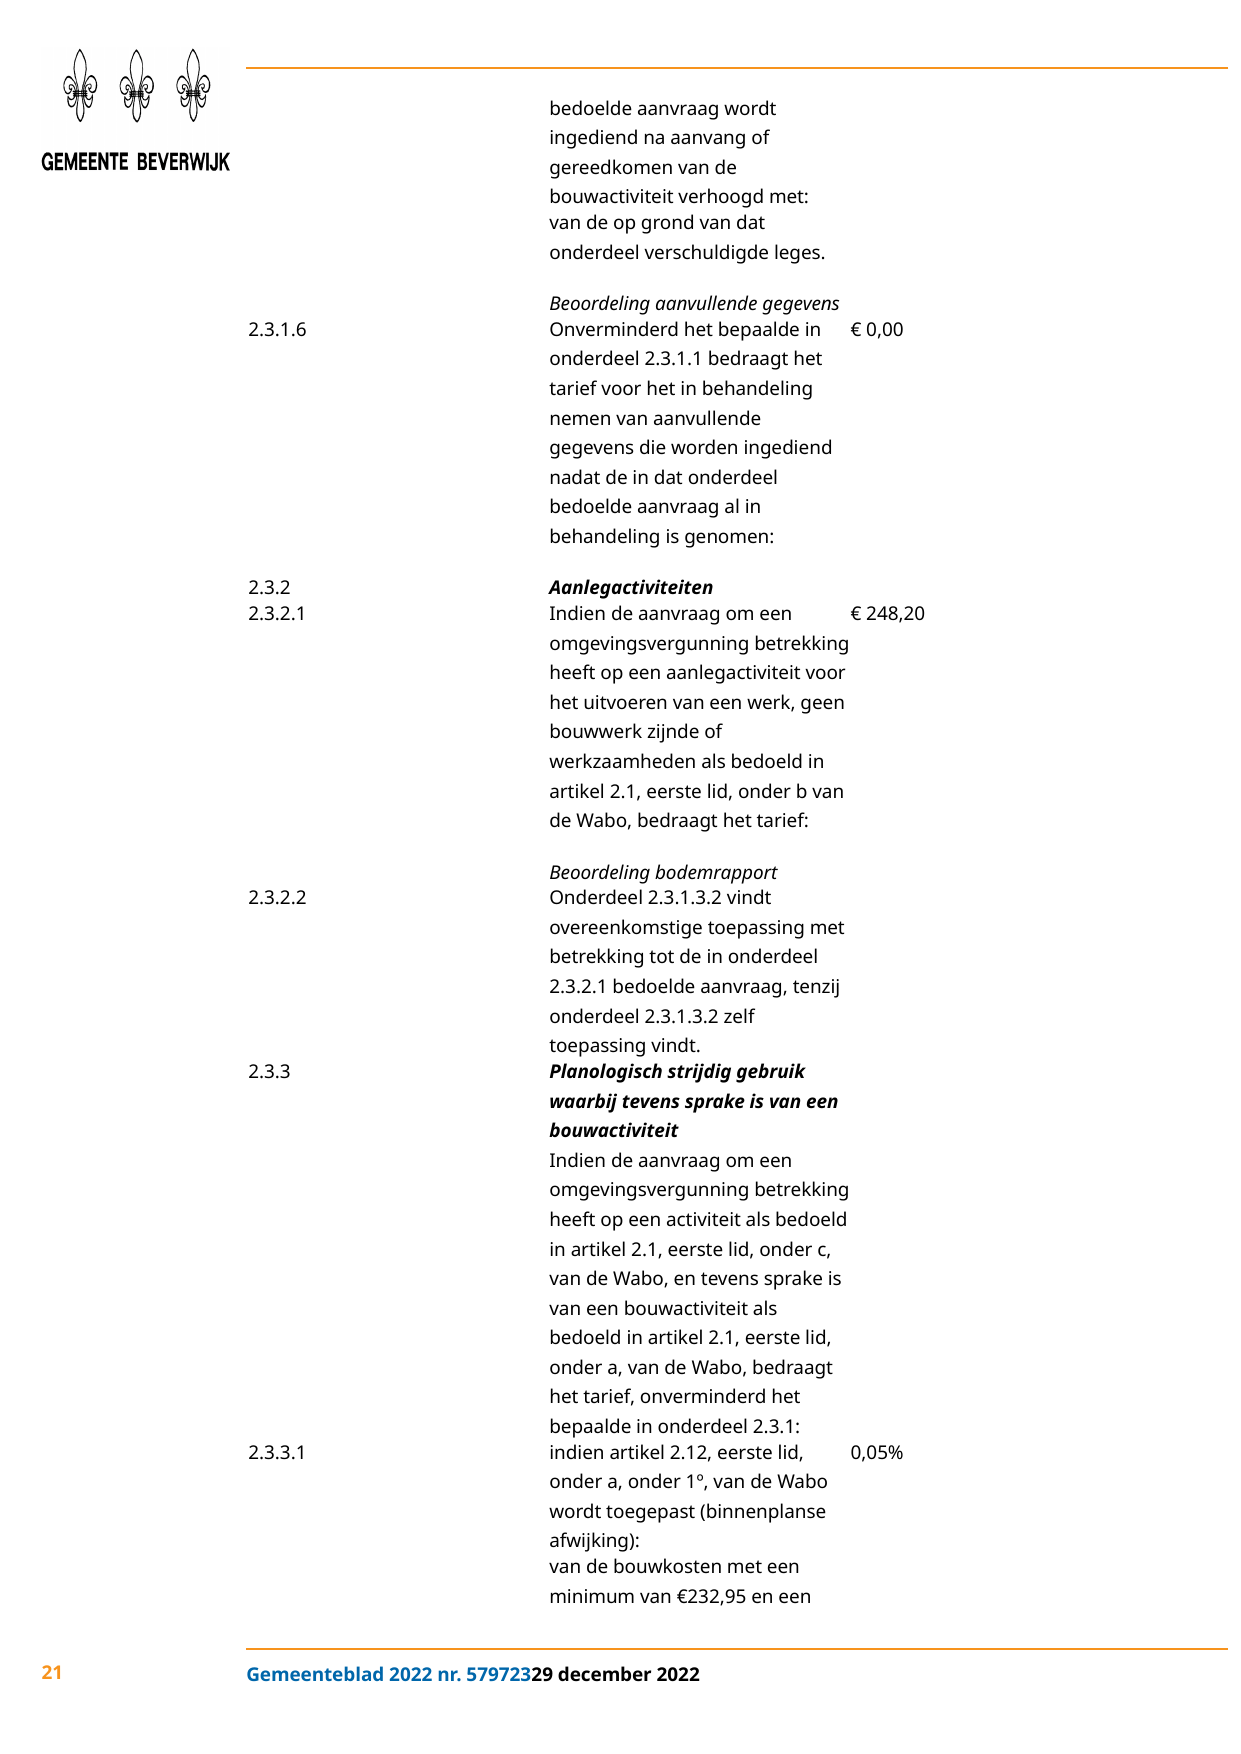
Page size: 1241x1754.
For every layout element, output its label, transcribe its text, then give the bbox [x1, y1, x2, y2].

picture [41, 47, 231, 172]
table_cell [850, 549, 1152, 574]
table_cell Indien de aanvraag om een omgevingsvergunning betrekking heeft op een aanlegactiviteit voor het uitvoeren van een werk, geen bouwwerk zijnde of werkzaamheden als bedoeld in artikel 2.1, eerste lid, onder b van de Wabo, bedraagt het tarief: [549, 600, 850, 833]
table_cell [850, 209, 1152, 264]
table_cell 2.3.3.1 [248, 1439, 549, 1609]
table_cell bedoelde aanvraag wordt ingediend na aanvang of gereedkomen van de bouwactiviteit verhoogd met: [549, 95, 850, 209]
table_cell Beoordeling aanvullende gegevens [549, 290, 850, 316]
table_cell [248, 290, 549, 316]
table_cell [850, 885, 1152, 1058]
table_cell [850, 95, 1152, 209]
table_cell Planologisch strijdig gebruik waarbij tevens sprake is van een bouwactiviteit Indien de aanvraag om een omgevingsvergunning betrekking heeft op een activiteit als bedoeld in artikel 2.1, eerste lid, onder c, van de Wabo, en tevens sprake is van een bouwactiviteit als bedoeld in artikel 2.1, eerste lid, onder a, van de Wabo, bedraagt het tarief, onverminderd het bepaalde in onderdeel 2.3.1: [549, 1058, 850, 1439]
table_cell 2.3.2.1 [248, 600, 549, 833]
table_cell Onverminderd het bepaalde in onderdeel 2.3.1.1 bedraagt het tarief voor het in behandeling nemen van aanvullende gegevens die worden ingediend nadat de in dat onderdeel bedoelde aanvraag al in behandeling is genomen: [549, 316, 850, 549]
table_cell Beoordeling bodemrapport [549, 859, 850, 884]
table_cell € 0,00 [850, 316, 1152, 549]
table_cell [248, 209, 549, 264]
table_cell Aanlegactiviteiten [549, 575, 850, 600]
table_cell 2.3.1.6 [248, 316, 549, 549]
table_cell 2.3.2 [248, 575, 549, 600]
table_cell [549, 549, 850, 574]
table_cell [549, 833, 850, 859]
table_cell [248, 95, 549, 209]
table_cell [248, 833, 549, 859]
table_cell van de op grond van dat onderdeel verschuldigde leges. [549, 209, 850, 264]
table_cell [549, 265, 850, 290]
table_cell [850, 265, 1152, 290]
table_cell indien artikel 2.12, eerste lid, onder a, onder 1º, van de Wabo wordt toegepast (binnenplanse afwijking): [549, 1439, 850, 1553]
table_cell [850, 575, 1152, 600]
table_cell 0,05% [850, 1439, 1152, 1553]
table_cell Onderdeel 2.3.1.3.2 vindt overeenkomstige toepassing met betrekking tot de in onderdeel 2.3.2.1 bedoelde aanvraag, tenzij onderdeel 2.3.1.3.2 zelf toepassing vindt. [549, 885, 850, 1058]
table_cell [248, 549, 549, 574]
table_cell [850, 1058, 1152, 1439]
table_cell van de bouwkosten met een minimum van €232,95 en een [549, 1554, 850, 1609]
table_cell [850, 1554, 1152, 1609]
table_cell € 248,20 [850, 600, 1152, 833]
table_cell 2.3.3 [248, 1058, 549, 1439]
table_cell 2.3.2.2 [248, 885, 549, 1058]
table_cell [850, 859, 1152, 884]
table_cell [248, 265, 549, 290]
table_cell [850, 290, 1152, 316]
table_cell [850, 833, 1152, 859]
table_cell [248, 859, 549, 884]
